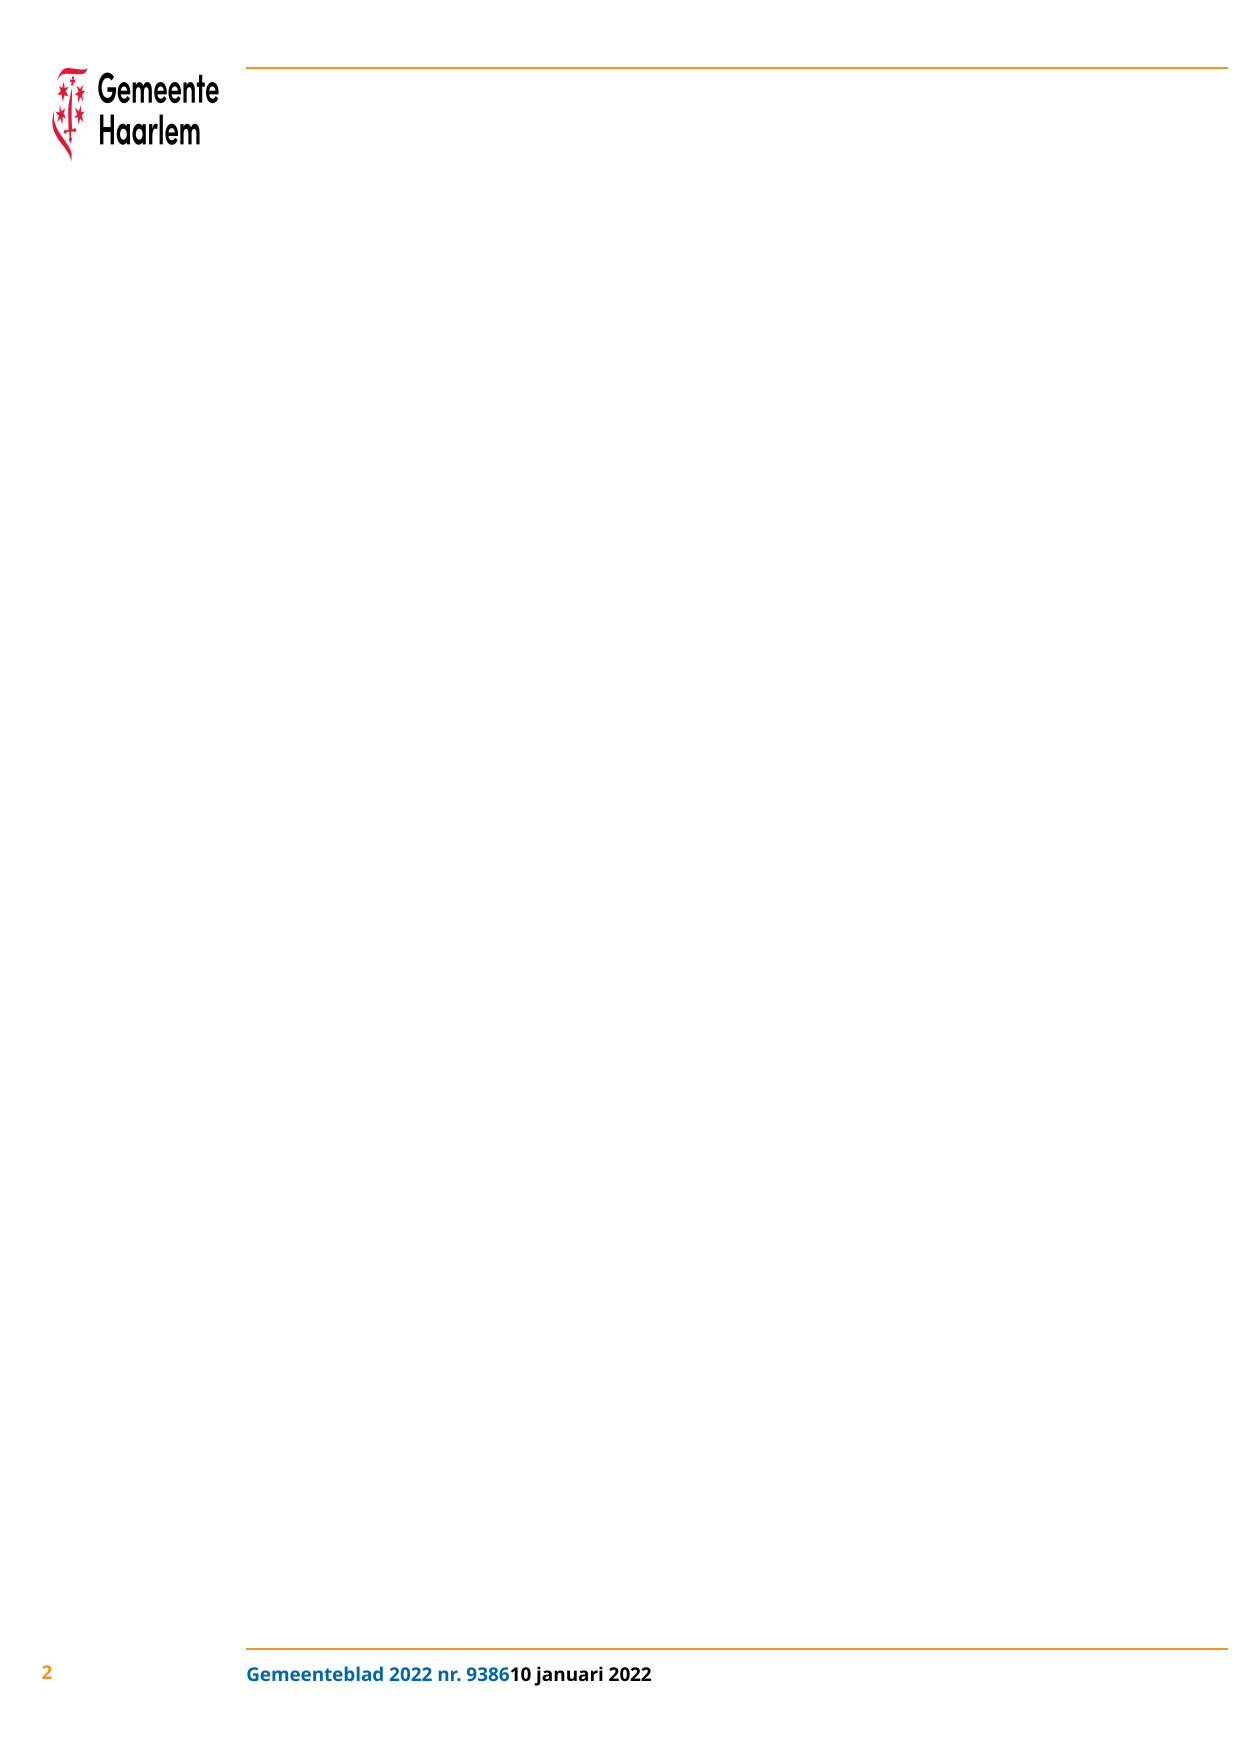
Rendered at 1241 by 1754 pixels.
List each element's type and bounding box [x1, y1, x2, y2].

picture [41, 47, 231, 172]
